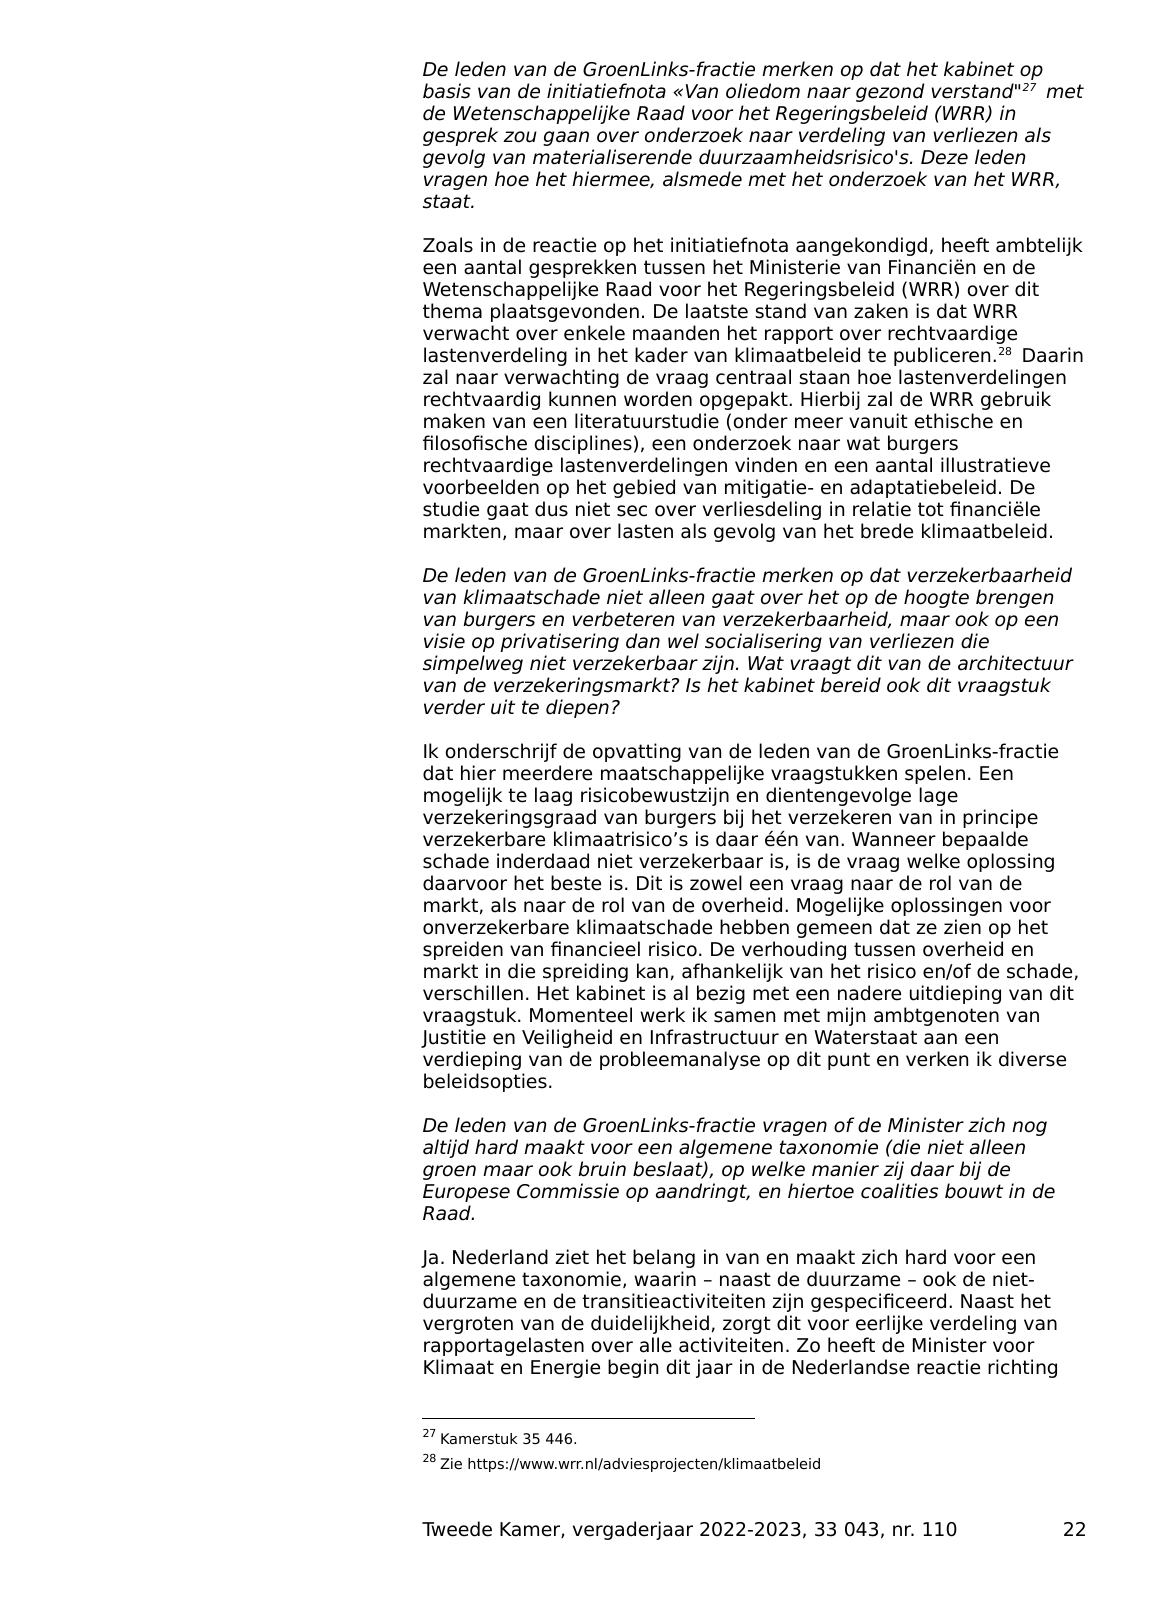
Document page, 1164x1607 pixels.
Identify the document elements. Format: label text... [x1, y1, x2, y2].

text De leden van de GroenLinks-fractie merken op dat verzekerbaarheid van klimaatschade niet alleen gaat over het op de hoogte brengen van burgers en verbeteren van verzekerbaarheid, maar ook op een visie op privatisering dan wel socialisering van verliezen die simpelweg niet verzekerbaar zijn. Wat vraagt dit van de architectuur van de verzekeringsmarkt? Is het kabinet bereid ook dit vraagstuk verder uit te diepen? [422, 565, 1087, 719]
text Zoals in de reactie op het initiatiefnota aangekondigd, heeft ambtelijk een aantal gesprekken tussen het Ministerie van Financiën en de Wetenschappelijke Raad voor het Regeringsbeleid (WRR) over dit thema plaatsgevonden. De laatste stand van zaken is dat WRR verwacht over enkele maanden het rapport over rechtvaardige lastenverdeling in het kader van klimaatbeleid te publiceren. Daarin zal naar verwachting de vraag centraal staan hoe lastenverdelingen rechtvaardig kunnen worden opgepakt. Hierbij zal de WRR gebruik maken van een literatuurstudie (onder meer vanuit ethische en filosofische disciplines), een onderzoek naar wat burgers rechtvaardige lastenverdelingen vinden en een aantal illustratieve voorbeelden op het gebied van mitigatie- en adaptatiebeleid. De studie gaat dus niet sec over verliesdeling in relatie tot financiële markten, maar over lasten als gevolg van het brede klimaatbeleid. [422, 235, 1087, 543]
text Ik onderschrijf de opvatting van de leden van de GroenLinks-fractie dat hier meerdere maatschappelijke vraagstukken spelen. Een mogelijk te laag risicobewustzijn en dientengevolge lage verzekeringsgraad van burgers bij het verzekeren van in principe verzekerbare klimaatrisico’s is daar één van. Wanneer bepaalde schade inderdaad niet verzekerbaar is, is de vraag welke oplossing daarvoor het beste is. Dit is zowel een vraag naar de rol van de markt, als naar de rol van de overheid. Mogelijke oplossingen voor onverzekerbare klimaatschade hebben gemeen dat ze zien op het spreiden van financieel risico. De verhouding tussen overheid en markt in die spreiding kan, afhankelijk van het risico en/of de schade, verschillen. Het kabinet is al bezig met een nadere uitdieping van dit vraagstuk. Momenteel werk ik samen met mijn ambtgenoten van Justitie en Veiligheid en Infrastructuur en Waterstaat aan een verdieping van de probleemanalyse op dit punt en verken ik diverse beleidsopties. [422, 741, 1087, 1093]
text Kamerstuk 35 446. [422, 1427, 1087, 1449]
text De leden van de GroenLinks-fractie vragen of de Minister zich nog altijd hard maakt voor een algemene taxonomie (die niet alleen groen maar ook bruin beslaat), op welke manier zij daar bij de Europese Commissie op aandringt, en hiertoe coalities bouwt in de Raad. [422, 1115, 1087, 1225]
text Zie https://www.wrr.nl/adviesprojecten/klimaatbeleid [422, 1452, 1087, 1474]
text Ja. Nederland ziet het belang in van en maakt zich hard voor een algemene taxonomie, waarin – naast de duurzame – ook de niet-duurzame en de transitieactiviteiten zijn gespecificeerd. Naast het vergroten van de duidelijkheid, zorgt dit voor eerlijke verdeling van rapportagelasten over alle activiteiten. Zo heeft de Minister voor Klimaat en Energie begin dit jaar in de Nederlandse reactie richting [422, 1247, 1087, 1379]
text De leden van de GroenLinks-fractie merken op dat het kabinet op basis van de initiatiefnota «Van oliedom naar gezond verstand" met de Wetenschappelijke Raad voor het Regeringsbeleid (WRR) in gesprek zou gaan over onderzoek naar verdeling van verliezen als gevolg van materialiserende duurzaamheidsrisico's. Deze leden vragen hoe het hiermee, alsmede met het onderzoek van het WRR, staat. [422, 59, 1087, 213]
